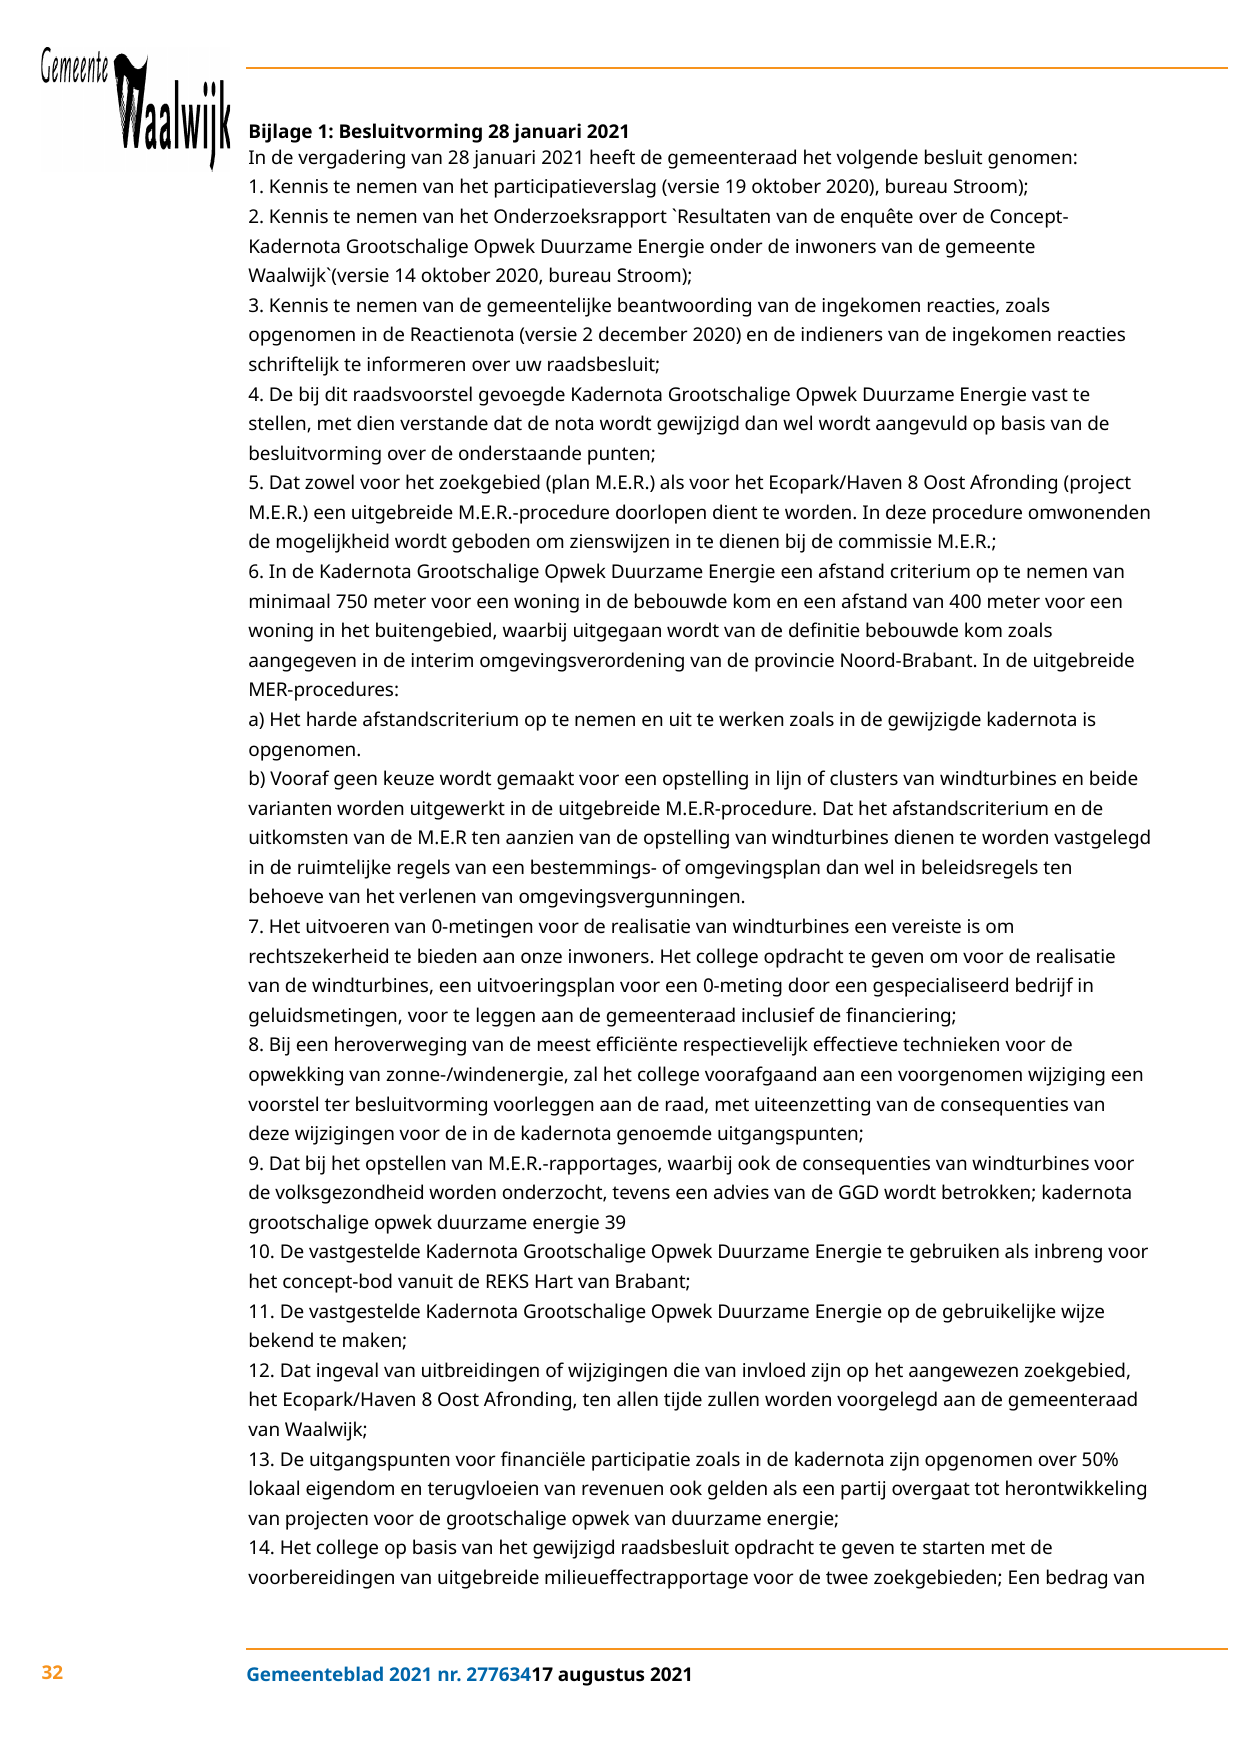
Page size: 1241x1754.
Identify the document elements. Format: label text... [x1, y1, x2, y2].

text 6. In de Kadernota Grootschalige Opwek Duurzame Energie een afstand criterium op te nemen van minimaal 750 meter voor een woning in de bebouwde kom en een afstand van 400 meter voor een woning in het buitengebied, waarbij uitgegaan wordt van de definitie bebouwde kom zoals aangegeven in de interim omgevingsverordening van de provincie Noord-Brabant. In de uitgebreide MER-procedures: [248, 558, 1152, 702]
text 5. Dat zowel voor het zoekgebied (plan M.E.R.) als voor het Ecopark/Haven 8 Oost Afronding (project M.E.R.) een uitgebreide M.E.R.-procedure doorlopen dient te worden. In deze procedure omwonenden de mogelijkheid wordt geboden om zienswijzen in te dienen bij de commissie M.E.R.; [248, 469, 1152, 554]
text 3. Kennis te nemen van de gemeentelijke beantwoording van de ingekomen reacties, zoals opgenomen in de Reactienota (versie 2 december 2020) en de indieners van de ingekomen reacties schriftelijk te informeren over uw raadsbesluit; [248, 292, 1152, 377]
text a) Het harde afstandscriterium op te nemen en uit te werken zoals in de gewijzigde kadernota is opgenomen. [248, 706, 1152, 762]
text 13. De uitgangspunten voor financiële participatie zoals in de kadernota zijn opgenomen over 50% lokaal eigendom en terugvloeien van revenuen ook gelden als een partij overgaat tot herontwikkeling van projecten voor de grootschalige opwek van duurzame energie; [248, 1446, 1152, 1531]
text 2. Kennis te nemen van het Onderzoeksrapport `Resultaten van de enquête over de Concept-Kadernota Grootschalige Opwek Duurzame Energie onder de inwoners van de gemeente Waalwijk`(versie 14 oktober 2020, bureau Stroom); [248, 203, 1152, 288]
text b) Vooraf geen keuze wordt gemaakt voor een opstelling in lijn of clusters van windturbines en beide varianten worden uitgewerkt in de uitgebreide M.E.R-procedure. Dat het afstandscriterium en de uitkomsten van de M.E.R ten aanzien van de opstelling van windturbines dienen te worden vastgelegd in de ruimtelijke regels van een bestemmings- of omgevingsplan dan wel in beleidsregels ten behoeve van het verlenen van omgevingsvergunningen. [248, 765, 1152, 909]
text 8. Bij een heroverweging van de meest efficiënte respectievelijk effectieve technieken voor de opwekking van zonne-/windenergie, zal het college voorafgaand aan een voorgenomen wijziging een voorstel ter besluitvorming voorleggen aan de raad, met uiteenzetting van de consequenties van deze wijzigingen voor de in de kadernota genoemde uitgangspunten; [248, 1032, 1152, 1146]
text In de vergadering van 28 januari 2021 heeft de gemeenteraad het volgende besluit genomen: [248, 144, 1152, 170]
text 4. De bij dit raadsvoorstel gevoegde Kadernota Grootschalige Opwek Duurzame Energie vast te stellen, met dien verstande dat de nota wordt gewijzigd dan wel wordt aangevuld op basis van de besluitvorming over de onderstaande punten; [248, 381, 1152, 466]
text Bijlage 1: Besluitvorming 28 januari 2021 [248, 116, 1152, 144]
text 1. Kennis te nemen van het participatieverslag (versie 19 oktober 2020), bureau Stroom); [248, 174, 1152, 199]
text 9. Dat bij het opstellen van M.E.R.-rapportages, waarbij ook de consequenties van windturbines voor de volksgezondheid worden onderzocht, tevens een advies van de GGD wordt betrokken; kadernota grootschalige opwek duurzame energie 39 [248, 1150, 1152, 1235]
text 7. Het uitvoeren van 0-metingen voor de realisatie van windturbines een vereiste is om rechtszekerheid te bieden aan onze inwoners. Het college opdracht te geven om voor de realisatie van de windturbines, een uitvoeringsplan voor een 0-meting door een gespecialiseerd bedrijf in geluidsmetingen, voor te leggen aan de gemeenteraad inclusief de financiering; [248, 913, 1152, 1028]
picture [41, 47, 231, 172]
text 12. Dat ingeval van uitbreidingen of wijzigingen die van invloed zijn op het aangewezen zoekgebied, het Ecopark/Haven 8 Oost Afronding, ten allen tijde zullen worden voorgelegd aan de gemeenteraad van Waalwijk; [248, 1357, 1152, 1442]
text 10. De vastgestelde Kadernota Grootschalige Opwek Duurzame Energie te gebruiken als inbreng voor het concept-bod vanuit de REKS Hart van Brabant; [248, 1239, 1152, 1294]
text 11. De vastgestelde Kadernota Grootschalige Opwek Duurzame Energie op de gebruikelijke wijze bekend te maken; [248, 1298, 1152, 1353]
text 14. Het college op basis van het gewijzigd raadsbesluit opdracht te geven te starten met de voorbereidingen van uitgebreide milieueffectrapportage voor de twee zoekgebieden; Een bedrag van [248, 1534, 1152, 1590]
